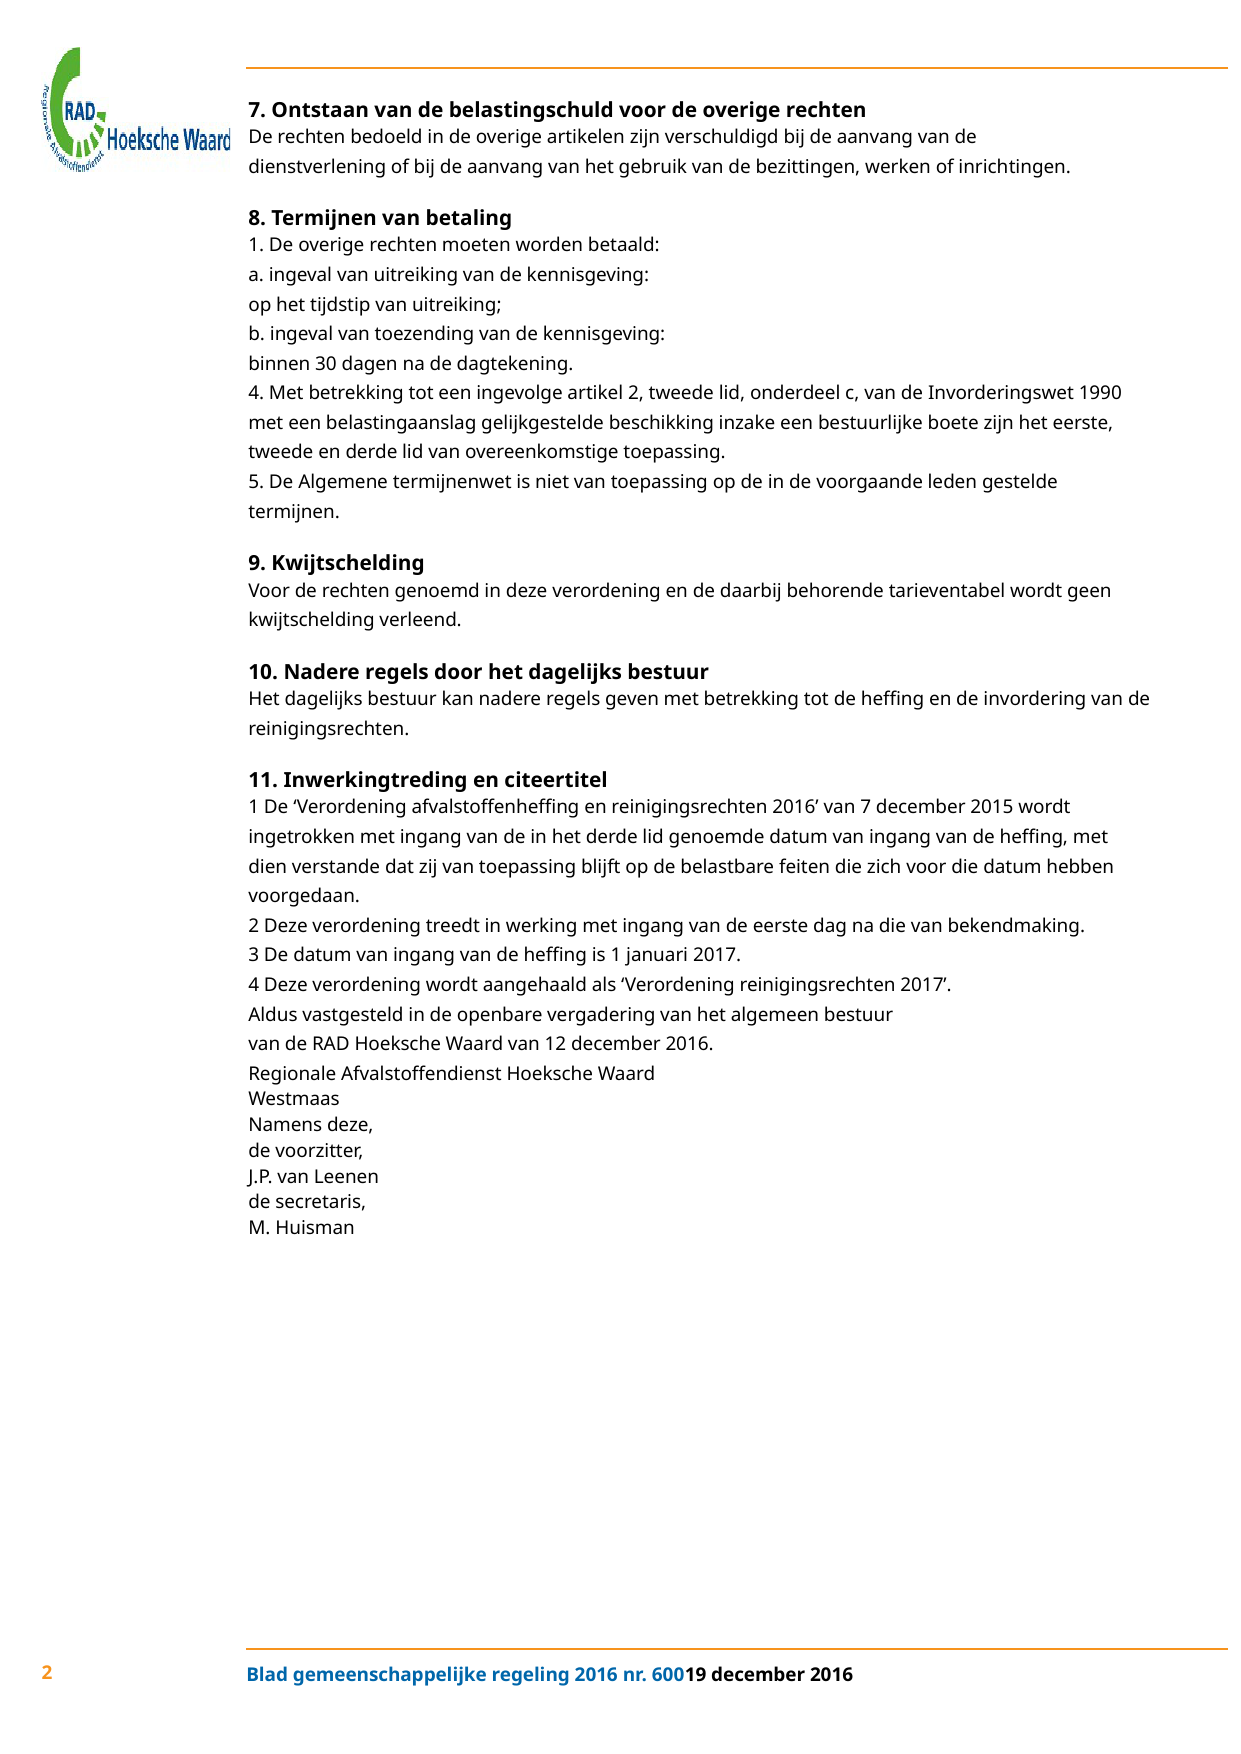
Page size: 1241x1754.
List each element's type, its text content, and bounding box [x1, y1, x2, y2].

text Voor de rechten genoemd in deze verordening en de daarbij behorende tarieventabel wordt geen kwijtschelding verleend. [248, 577, 1152, 632]
text Aldus vastgesteld in de openbare vergadering van het algemeen bestuur [248, 1001, 1152, 1026]
text 3 De datum van ingang van de heffing is 1 januari 2017. [248, 942, 1152, 967]
text Westmaas [248, 1086, 1152, 1111]
text 1 De ‘Verordening afvalstoffenheffing en reinigingsrechten 2016’ van 7 december 2015 wordt ingetrokken met ingang van de in het derde lid genoemde datum van ingang van de heffing, met dien verstande dat zij van toepassing blijft op de belastbare feiten die zich voor die datum hebben voorgedaan. [248, 794, 1152, 908]
text 8. Termijnen van betaling [248, 203, 1152, 232]
text van de RAD Hoeksche Waard van 12 december 2016. [248, 1030, 1152, 1056]
text J.P. van Leenen [248, 1163, 1152, 1188]
text b. ingeval van toezending van de kennisgeving: [248, 320, 1152, 346]
text M. Huisman [248, 1214, 1152, 1240]
text binnen 30 dagen na de dagtekening. [248, 350, 1152, 376]
text Het dagelijks bestuur kan nadere regels geven met betrekking tot de heffing en de invordering van de reinigingsrechten. [248, 685, 1152, 741]
text 11. Inwerkingtreding en citeertitel [248, 765, 1152, 794]
text 2 Deze verordening treedt in werking met ingang van de eerste dag na die van bekendmaking. [248, 912, 1152, 938]
text 9. Kwijtschelding [248, 548, 1152, 577]
text Regionale Afvalstoffendienst Hoeksche Waard [248, 1060, 1152, 1086]
text dienstverlening of bij de aanvang van het gebruik van de bezittingen, werken of inrich­tingen. [248, 153, 1152, 178]
text Namens deze, [248, 1111, 1152, 1137]
text 10. Nadere regels door het dagelijks bestuur [248, 657, 1152, 685]
text de secretaris, [248, 1188, 1152, 1214]
text 4 Deze verordening wordt aangehaald als ‘Verordening reinigingsrechten 2017’. [248, 971, 1152, 997]
text 7. Ontstaan van de belastingschuld voor de overige rechten [248, 95, 1152, 123]
text 5. De Algemene termijnenwet is niet van toepassing op de in de voorgaande leden gestelde termijnen. [248, 468, 1152, 524]
text De rechten bedoeld in de overige artikelen zijn verschuldigd bij de aanvang van de [248, 123, 1152, 149]
picture [41, 47, 231, 172]
text op het tijdstip van uitreiking; [248, 291, 1152, 317]
text 1. De overige rechten moeten worden betaald: [248, 232, 1152, 257]
text de voorzitter, [248, 1137, 1152, 1163]
text a. ingeval van uitreiking van de kennisgeving: [248, 261, 1152, 287]
text 4. Met betrekking tot een ingevolge artikel 2, tweede lid, onderdeel c, van de Invorderingswet 1990 met een belas­tingaanslag gelijkgestelde beschikking inzake een be­stuurlijke boete zijn het eerste, tweede en derde lid van overeenkomstige toepassing. [248, 379, 1152, 464]
